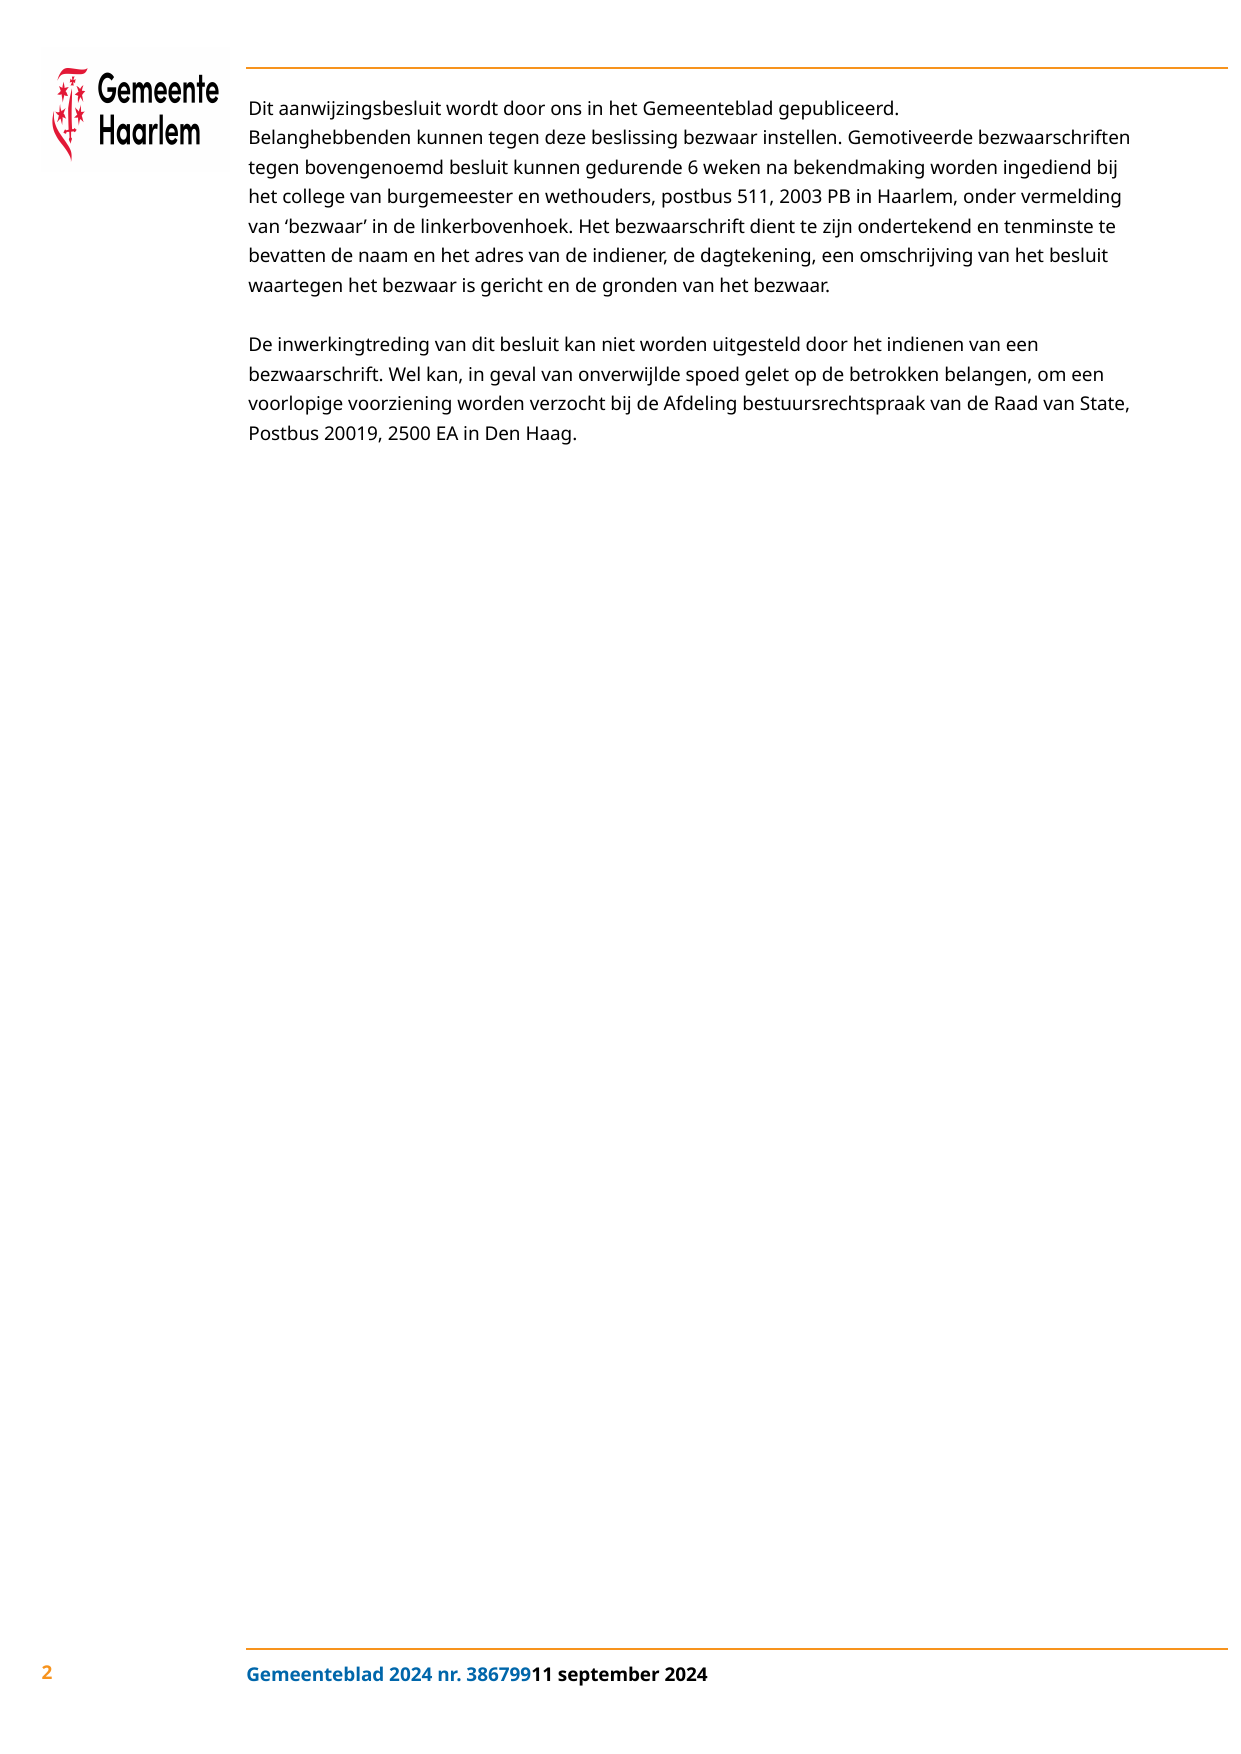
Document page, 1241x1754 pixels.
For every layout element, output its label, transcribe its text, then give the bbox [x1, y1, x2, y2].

picture [41, 47, 231, 172]
text Dit aanwijzingsbesluit wordt door ons in het Gemeenteblad gepubliceerd. [248, 95, 1152, 121]
text De inwerkingtreding van dit besluit kan niet worden uitgesteld door het indienen van een bezwaarschrift. Wel kan, in geval van onverwijlde spoed gelet op de betrokken belangen, om een voorlopige voorziening worden verzocht bij de Afdeling bestuursrechtspraak van de Raad van State, Postbus 20019, 2500 EA in Den Haag. [248, 331, 1152, 446]
text Belanghebbenden kunnen tegen deze beslissing bezwaar instellen. Gemotiveerde bezwaarschriften tegen bovengenoemd besluit kunnen gedurende 6 weken na bekendmaking worden ingediend bij het college van burgemeester en wethouders, postbus 511, 2003 PB in Haarlem, onder vermelding van ‘bezwaar’ in de linkerbovenhoek. Het bezwaarschrift dient te zijn ondertekend en tenminste te bevatten de naam en het adres van de indiener, de dagtekening, een omschrijving van het besluit waartegen het bezwaar is gericht en de gronden van het bezwaar. [248, 124, 1152, 298]
